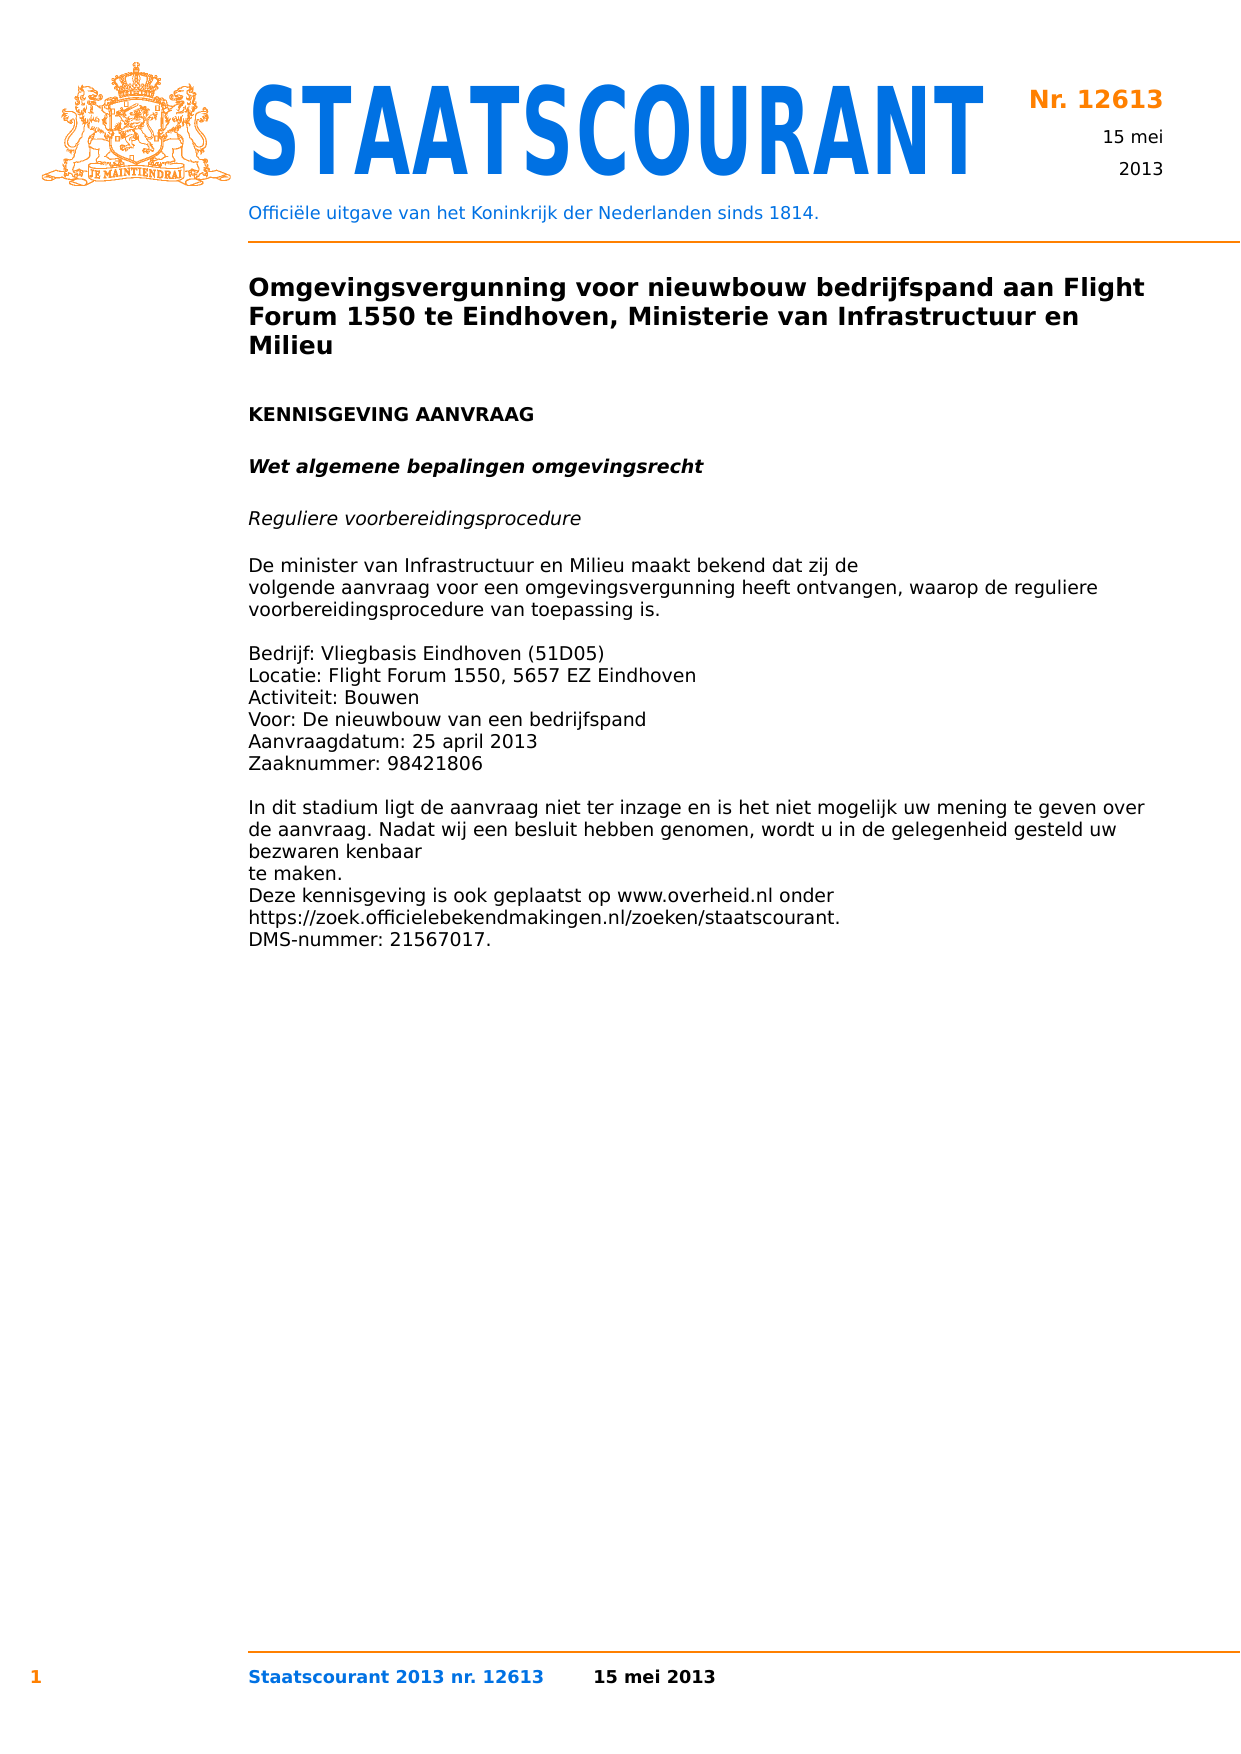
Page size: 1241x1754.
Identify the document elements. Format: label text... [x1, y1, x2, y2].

text te maken. [248, 863, 1163, 885]
text Voor: De nieuwbouw van een bedrijfspand [248, 709, 1163, 731]
subtitle Reguliere voorbereidingsprocedure [248, 508, 1163, 530]
text DMS-nummer: 21567017. [248, 929, 1163, 951]
table_header Nr. 12613 [998, 62, 1240, 121]
table_cell 2013 [998, 153, 1240, 203]
text In dit stadium ligt de aanvraag niet ter inzage en is het niet mogelijk uw mening te geven over de aanvraag. Nadat wij een besluit hebben genomen, wordt u in de gelegenheid gesteld uw bezwaren kenbaar [248, 797, 1163, 863]
text De minister van Infrastructuur en Milieu maakt bekend dat zij de [248, 555, 1163, 577]
table_header [25, 62, 248, 241]
text https://zoek.officielebekendmakingen.nl/zoeken/staatscourant. [248, 907, 1163, 929]
text Deze kennisgeving is ook geplaatst op www.overheid.nl onder [248, 885, 1163, 907]
subtitle KENNISGEVING AANVRAAG [248, 404, 1163, 426]
text Aanvraagdatum: 25 april 2013 [248, 731, 1163, 753]
text Activiteit: Bouwen [248, 687, 1163, 709]
subtitle Omgevingsvergunning voor nieuwbouw bedrijfspand aan Flight Forum 1550 te Eindhoven, Ministerie van Infrastructuur en Milieu [248, 273, 1163, 361]
picture [41, 62, 231, 186]
text volgende aanvraag voor een omgevingsvergunning heeft ontvangen, waarop de reguliere voorbereidingsprocedure van toepassing is. [248, 577, 1163, 621]
table_header STAATSCOURANT [248, 62, 998, 203]
text Zaaknummer: 98421806 [248, 753, 1163, 775]
text Locatie: Flight Forum 1550, 5657 EZ Eindhoven [248, 665, 1163, 687]
text Bedrijf: Vliegbasis Eindhoven (51D05) [248, 643, 1163, 665]
table_cell Officiële uitgave van het Koninkrijk der Nederlanden sinds 1814. [248, 203, 1240, 241]
table_cell 15 mei [998, 121, 1240, 153]
subtitle Wet algemene bepalingen omgevingsrecht [248, 456, 1163, 478]
